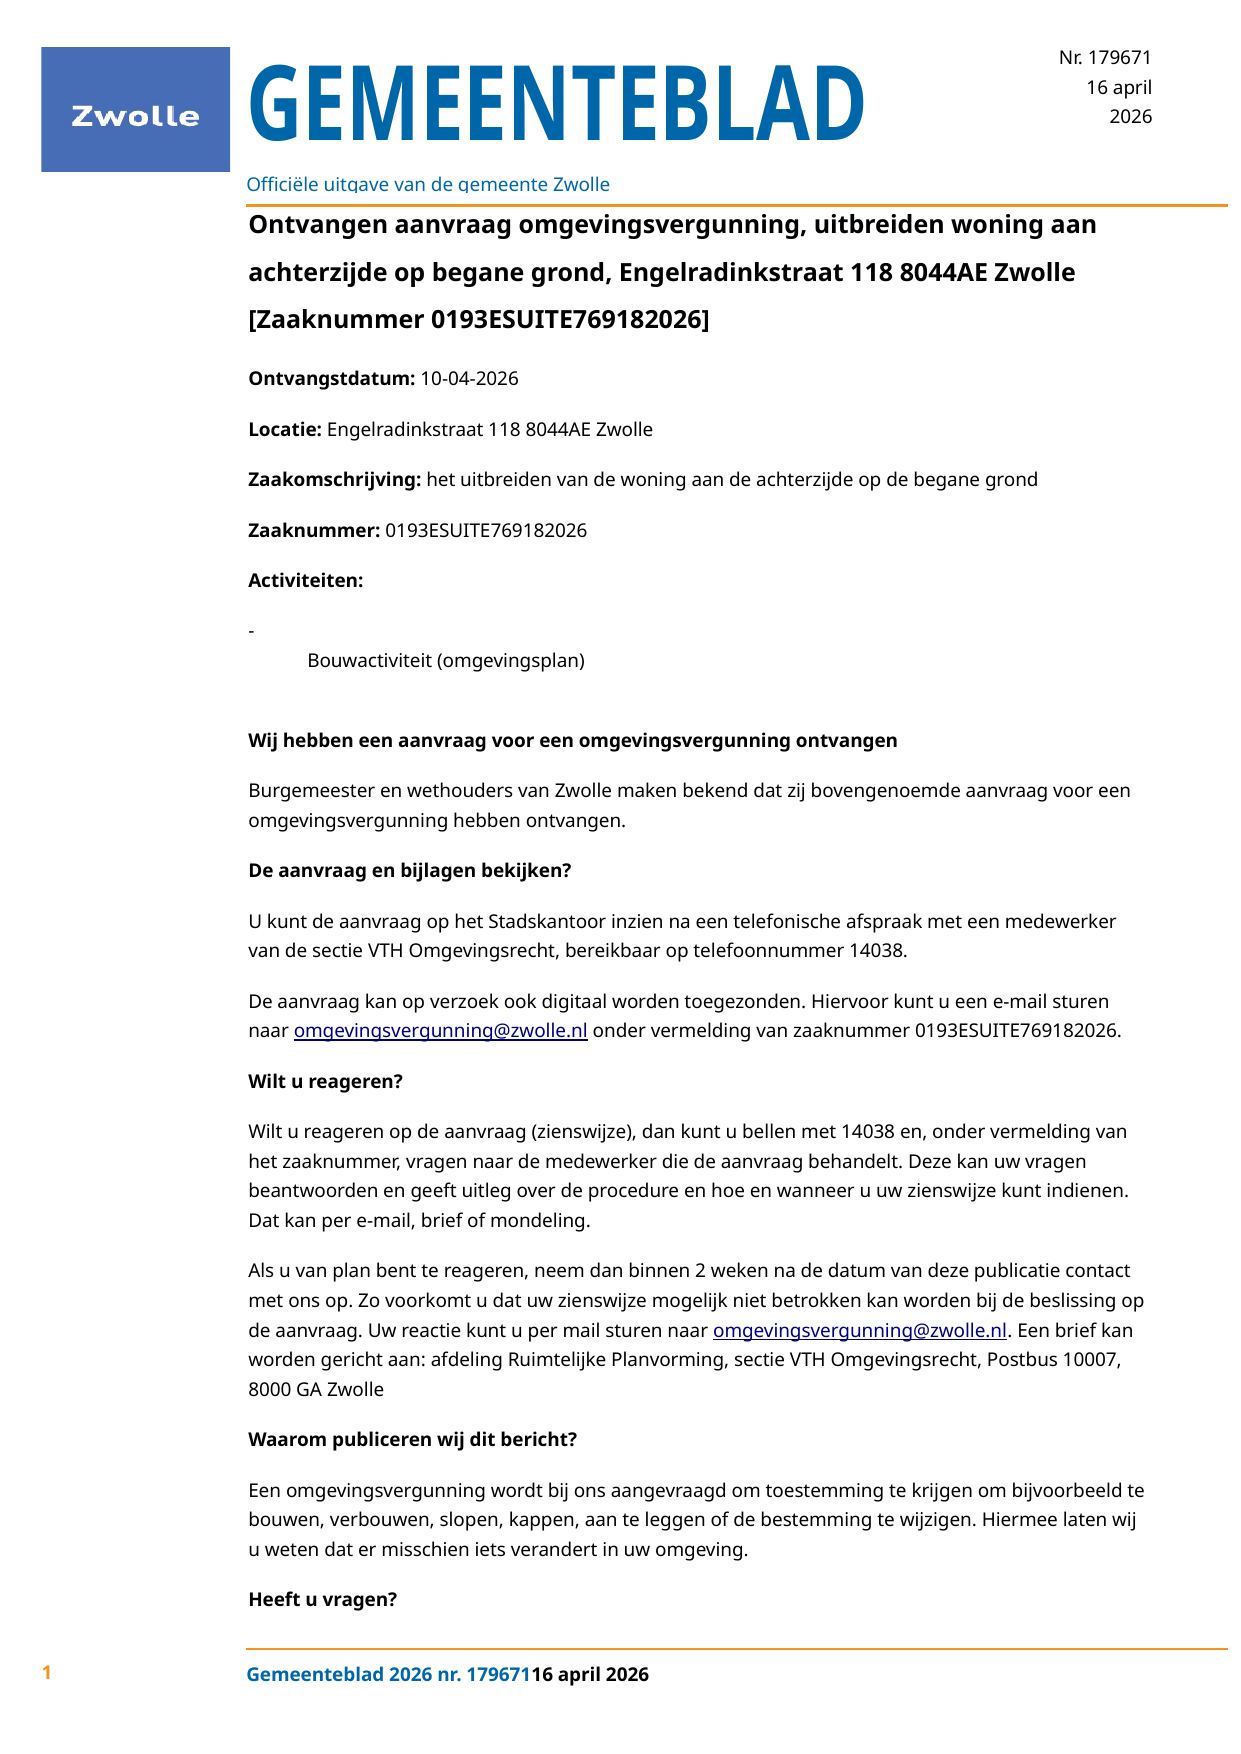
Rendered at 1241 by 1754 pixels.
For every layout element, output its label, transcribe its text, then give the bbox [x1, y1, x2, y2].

text Activiteiten: [248, 567, 1152, 593]
picture [41, 47, 231, 172]
text Locatie: Engelradinkstraat 118 8044AE Zwolle [248, 416, 1152, 442]
text Zaakomschrijving: het uitbreiden van de woning aan de achterzijde op de begane grond [248, 466, 1152, 492]
text Een omgevingsvergunning wordt bij ons aangevraagd om toestemming te krijgen om bijvoorbeeld te bouwen, verbouwen, slopen, kappen, aan te leggen of de bestemming te wijzigen. Hiermee laten wij u weten dat er misschien iets verandert in uw omgeving. [248, 1477, 1152, 1562]
text De aanvraag en bijlagen bekijken? [248, 858, 1152, 883]
text Waarom publiceren wij dit bericht? [248, 1426, 1152, 1452]
text Ontvangen aanvraag omgevingsvergunning, uitbreiden woning aan achterzijde op begane grond, Engelradinkstraat 118 8044AE Zwolle [Zaaknummer 0193ESUITE769182026] [248, 207, 1152, 336]
text U kunt de aanvraag op het Stadskantoor inzien na een telefonische afspraak met een medewerker van de sectie VTH Omgevingsrecht, bereikbaar op telefoonnummer 14038. [248, 908, 1152, 963]
text Wij hebben een aanvraag voor een omgevingsvergunning ontvangen [248, 727, 1152, 753]
text Zaaknummer: 0193ESUITE769182026 [248, 517, 1152, 542]
text Wilt u reageren? [248, 1068, 1152, 1094]
text Als u van plan bent te reageren, neem dan binnen 2 weken na de datum van deze publicatie contact met ons op. Zo voorkomt u dat uw zienswijze mogelijk niet betrokken kan worden bij de beslissing op de aanvraag. Uw reactie kunt u per mail sturen naar omgevingsvergunning@zwolle.nl. Een brief kan worden gericht aan: afdeling Ruimtelijke Planvorming, sectie VTH Omgevingsrecht, Postbus 10007, 8000 GA Zwolle [248, 1258, 1152, 1402]
text Wilt u reageren op de aanvraag (zienswijze), dan kunt u bellen met 14038 en, onder vermelding van het zaaknummer, vragen naar de medewerker die de aanvraag behandelt. Deze kan uw vragen beantwoorden en geeft uitleg over de procedure en hoe en wanneer u uw zienswijze kunt indienen. Dat kan per e-mail, brief of mondeling. [248, 1118, 1152, 1233]
text Heeft u vragen? [248, 1586, 1152, 1612]
text Ontvangstdatum: 10-04-2026 [248, 366, 1152, 391]
text Burgemeester en wethouders van Zwolle maken bekend dat zij bovengenoemde aanvraag voor een omgevingsvergunning hebben ontvangen. [248, 778, 1152, 833]
text De aanvraag kan op verzoek ook digitaal worden toegezonden. Hiervoor kunt u een e-mail sturen naar omgevingsvergunning@zwolle.nl onder vermelding van zaaknummer 0193ESUITE769182026. [248, 988, 1152, 1043]
list Bouwactiviteit (omgevingsplan) [248, 647, 1152, 673]
